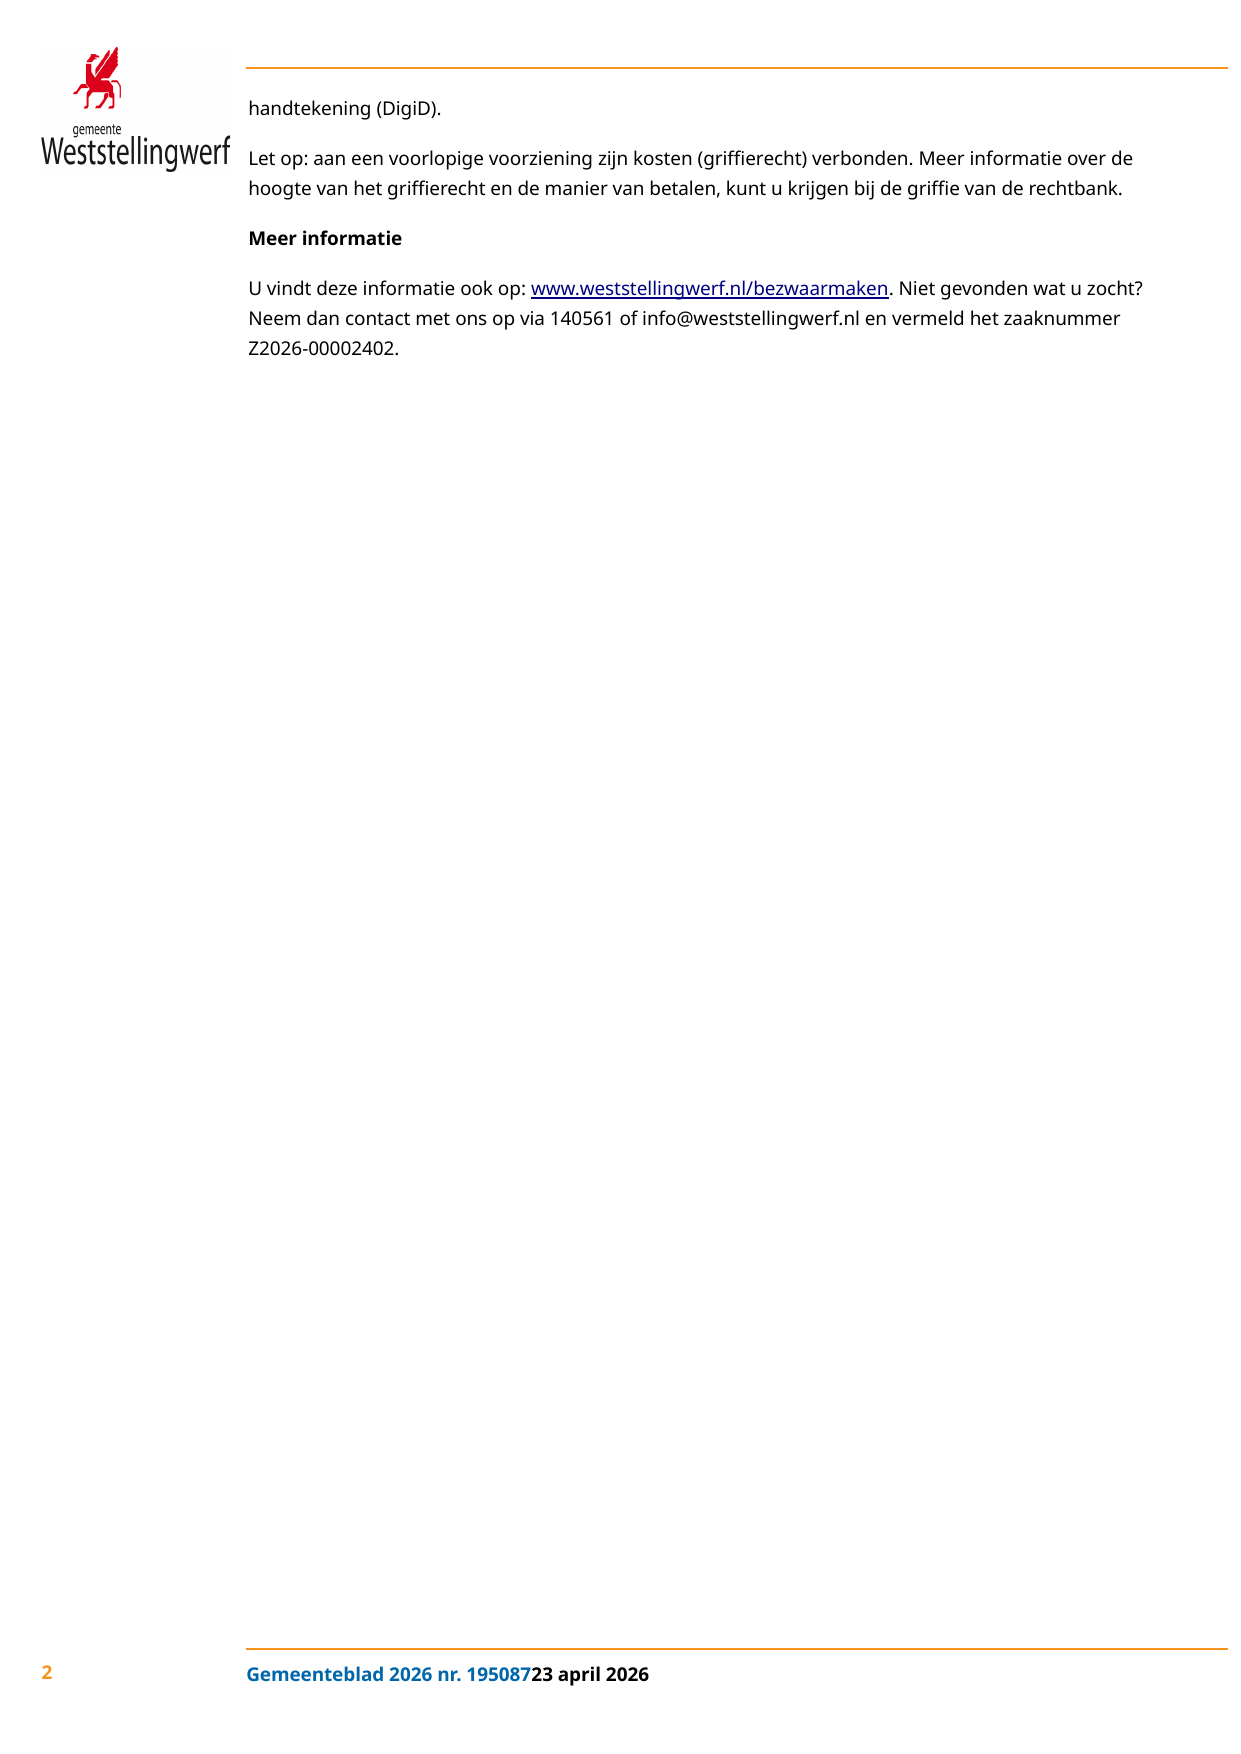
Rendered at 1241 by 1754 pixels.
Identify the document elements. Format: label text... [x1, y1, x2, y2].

picture [41, 47, 231, 172]
text U vindt deze informatie ook op: www.weststellingwerf.nl/bezwaarmaken. Niet gevonden wat u zocht? Neem dan contact met ons op via 140561 of info@weststellingwerf.nl en vermeld het zaaknummer Z2026-00002402. [248, 276, 1152, 361]
text handtekening (DigiD). [248, 95, 1152, 121]
text Let op: aan een voorlopige voorziening zijn kosten (griffierecht) verbonden. Meer informatie over de hoogte van het griffierecht en de manier van betalen, kunt u krijgen bij de griffie van de rechtbank. [248, 145, 1152, 201]
text Meer informatie [248, 225, 1152, 251]
